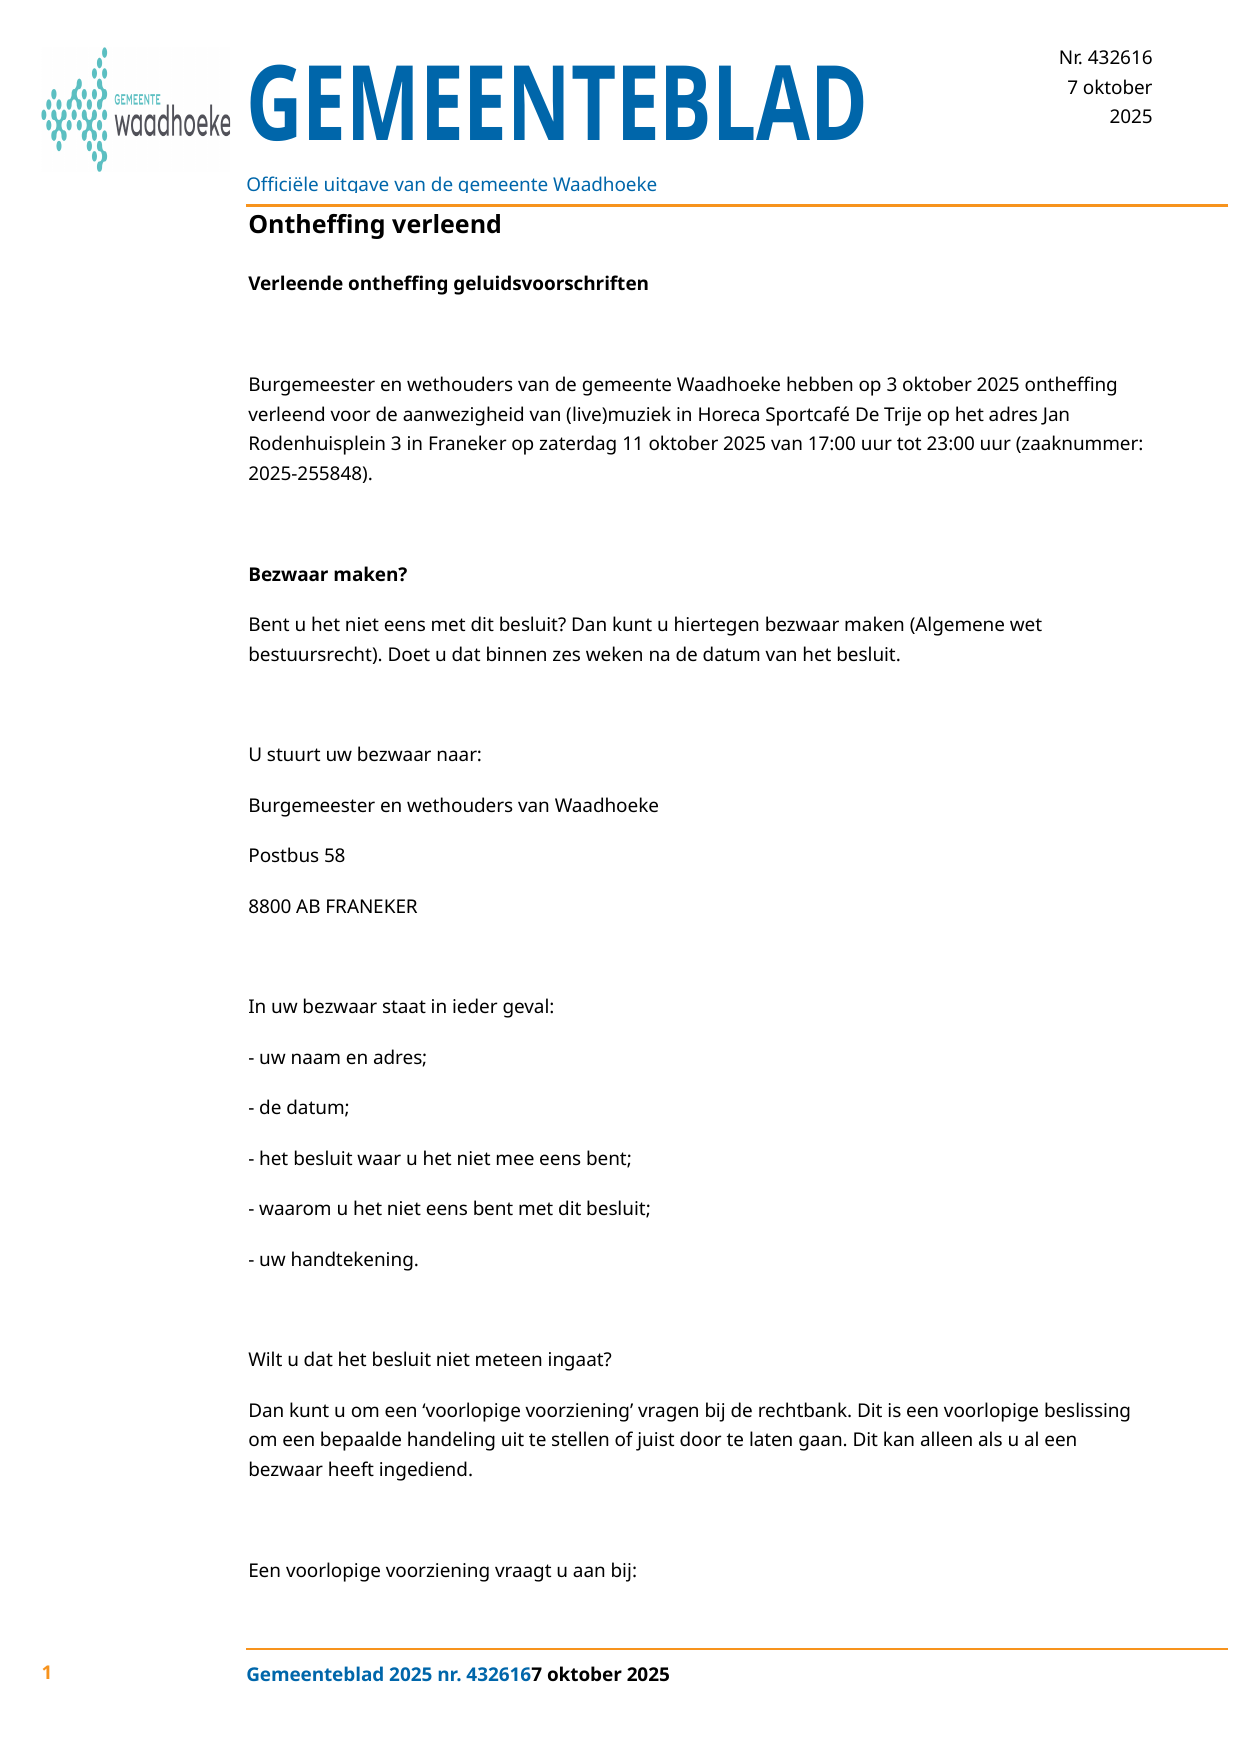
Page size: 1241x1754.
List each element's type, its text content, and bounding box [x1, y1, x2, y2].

picture [41, 47, 231, 172]
text Wilt u dat het besluit niet meteen ingaat? [248, 1347, 1152, 1372]
text U stuurt uw bezwaar naar: [248, 742, 1152, 767]
text - uw naam en adres; [248, 1044, 1152, 1070]
text Dan kunt u om een ‘voorlopige voorziening’ vragen bij de rechtbank. Dit is een voorlopige beslissing om een bepaalde handeling uit te stellen of juist door te laten gaan. Dit kan alleen als u al een bezwaar heeft ingediend. [248, 1397, 1152, 1482]
text - uw handtekening. [248, 1246, 1152, 1271]
text Bent u het niet eens met dit besluit? Dan kunt u hiertegen bezwaar maken (Algemene wet bestuursrecht). Doet u dat binnen zes weken na de datum van het besluit. [248, 611, 1152, 666]
text In uw bezwaar staat in ieder geval: [248, 994, 1152, 1019]
text Burgemeester en wethouders van de gemeente Waadhoeke hebben op 3 oktober 2025 ontheffing verleend voor de aanwezigheid van (live)muziek in Horeca Sportcafé De Trije op het adres Jan Rodenhuisplein 3 in Franeker op zaterdag 11 oktober 2025 van 17:00 uur tot 23:00 uur (zaaknummer: 2025-255848). [248, 371, 1152, 486]
text - het besluit waar u het niet mee eens bent; [248, 1145, 1152, 1171]
text Burgemeester en wethouders van Waadhoeke [248, 792, 1152, 818]
text - de datum; [248, 1094, 1152, 1120]
text Bezwaar maken? [248, 561, 1152, 586]
text Verleende ontheffing geluidsvoorschriften [248, 270, 1152, 296]
text - waarom u het niet eens bent met dit besluit; [248, 1195, 1152, 1221]
text Postbus 58 [248, 842, 1152, 868]
text 8800 AB FRANEKER [248, 893, 1152, 918]
text Ontheffing verleend [248, 207, 1152, 241]
text Een voorlopige voorziening vraagt u aan bij: [248, 1557, 1152, 1583]
